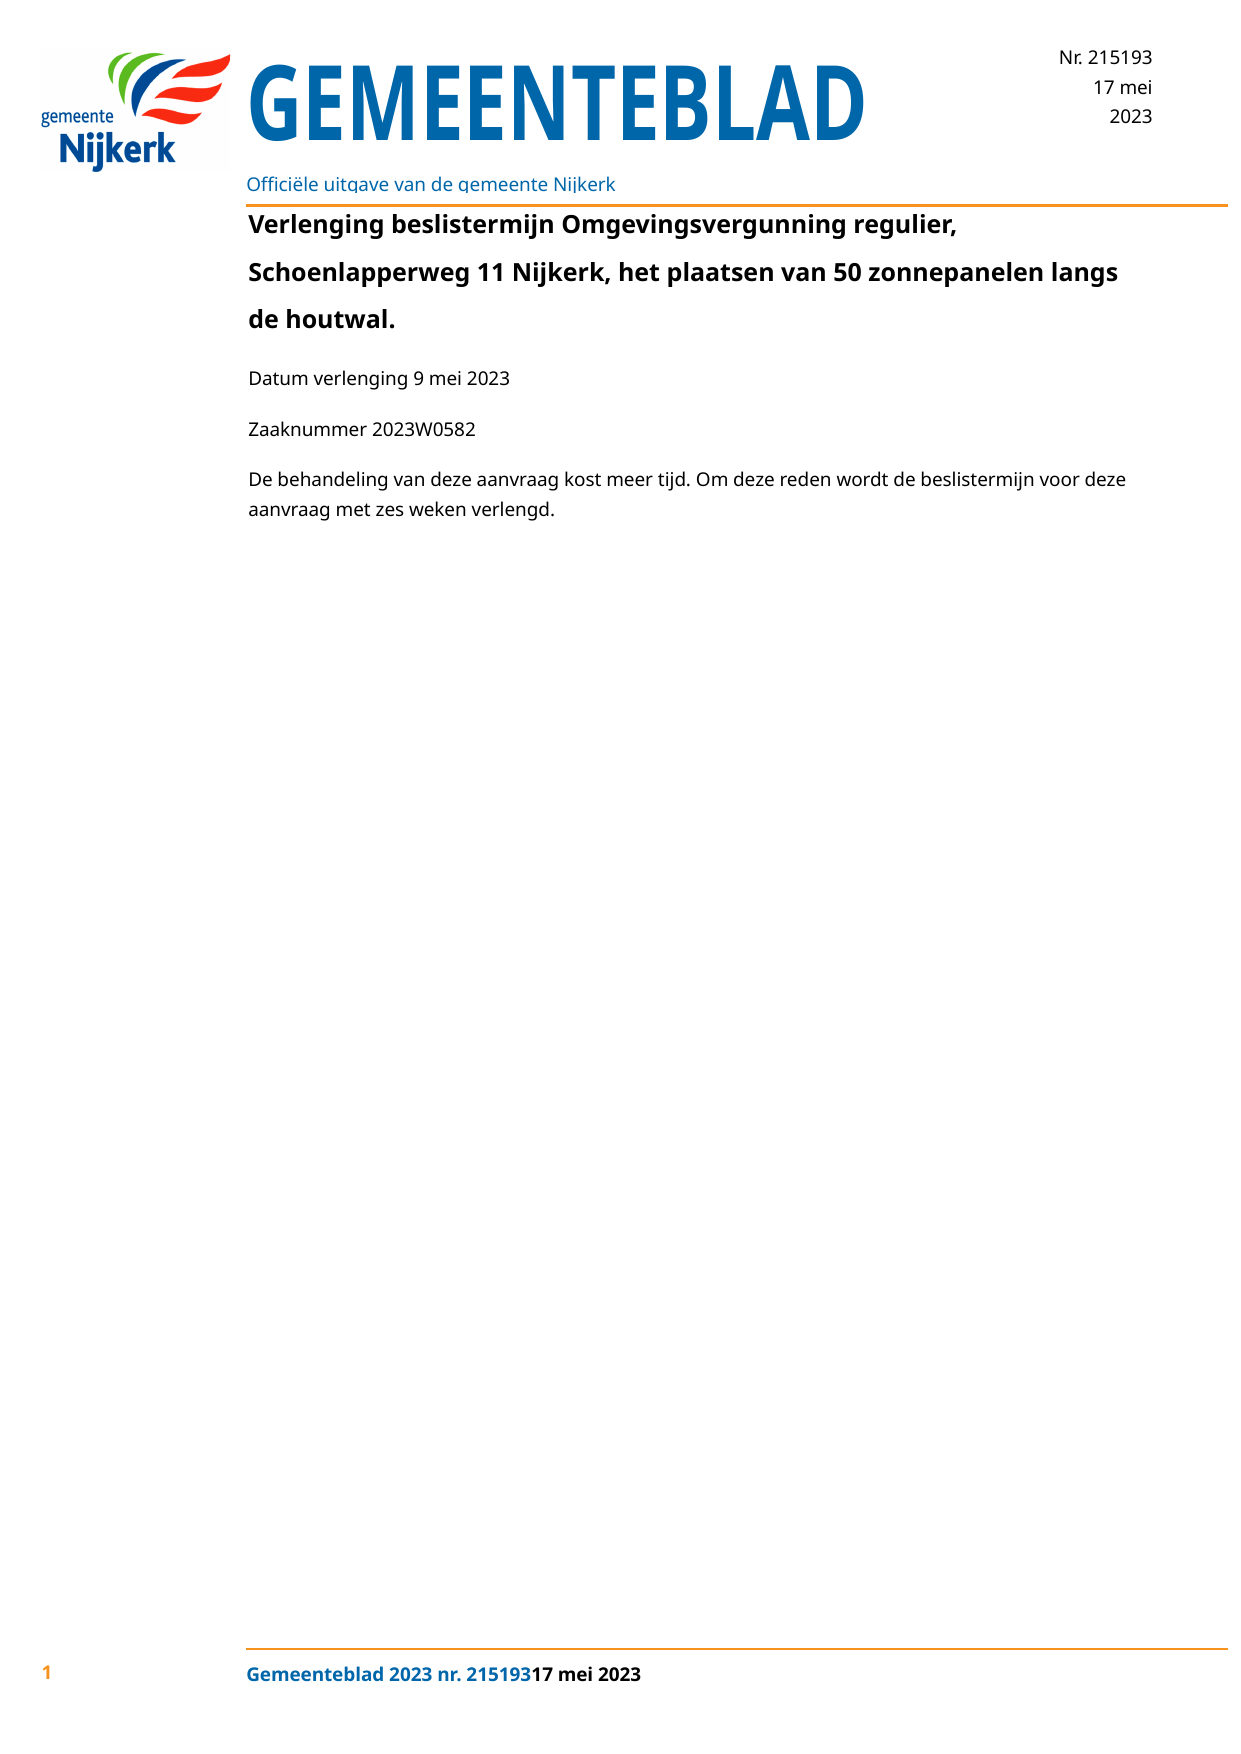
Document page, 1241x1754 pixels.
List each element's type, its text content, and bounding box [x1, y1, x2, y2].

text Datum verlenging 9 mei 2023 [248, 366, 1152, 391]
text De behandeling van deze aanvraag kost meer tijd. Om deze reden wordt de beslistermijn voor deze aanvraag met zes weken verlengd. [248, 466, 1152, 522]
text Zaaknummer 2023W0582 [248, 416, 1152, 442]
picture [41, 47, 231, 172]
text Verlenging beslistermijn Omgevingsvergunning regulier, Schoenlapperweg 11 Nijkerk, het plaatsen van 50 zonnepanelen langs de houtwal. [248, 207, 1152, 336]
